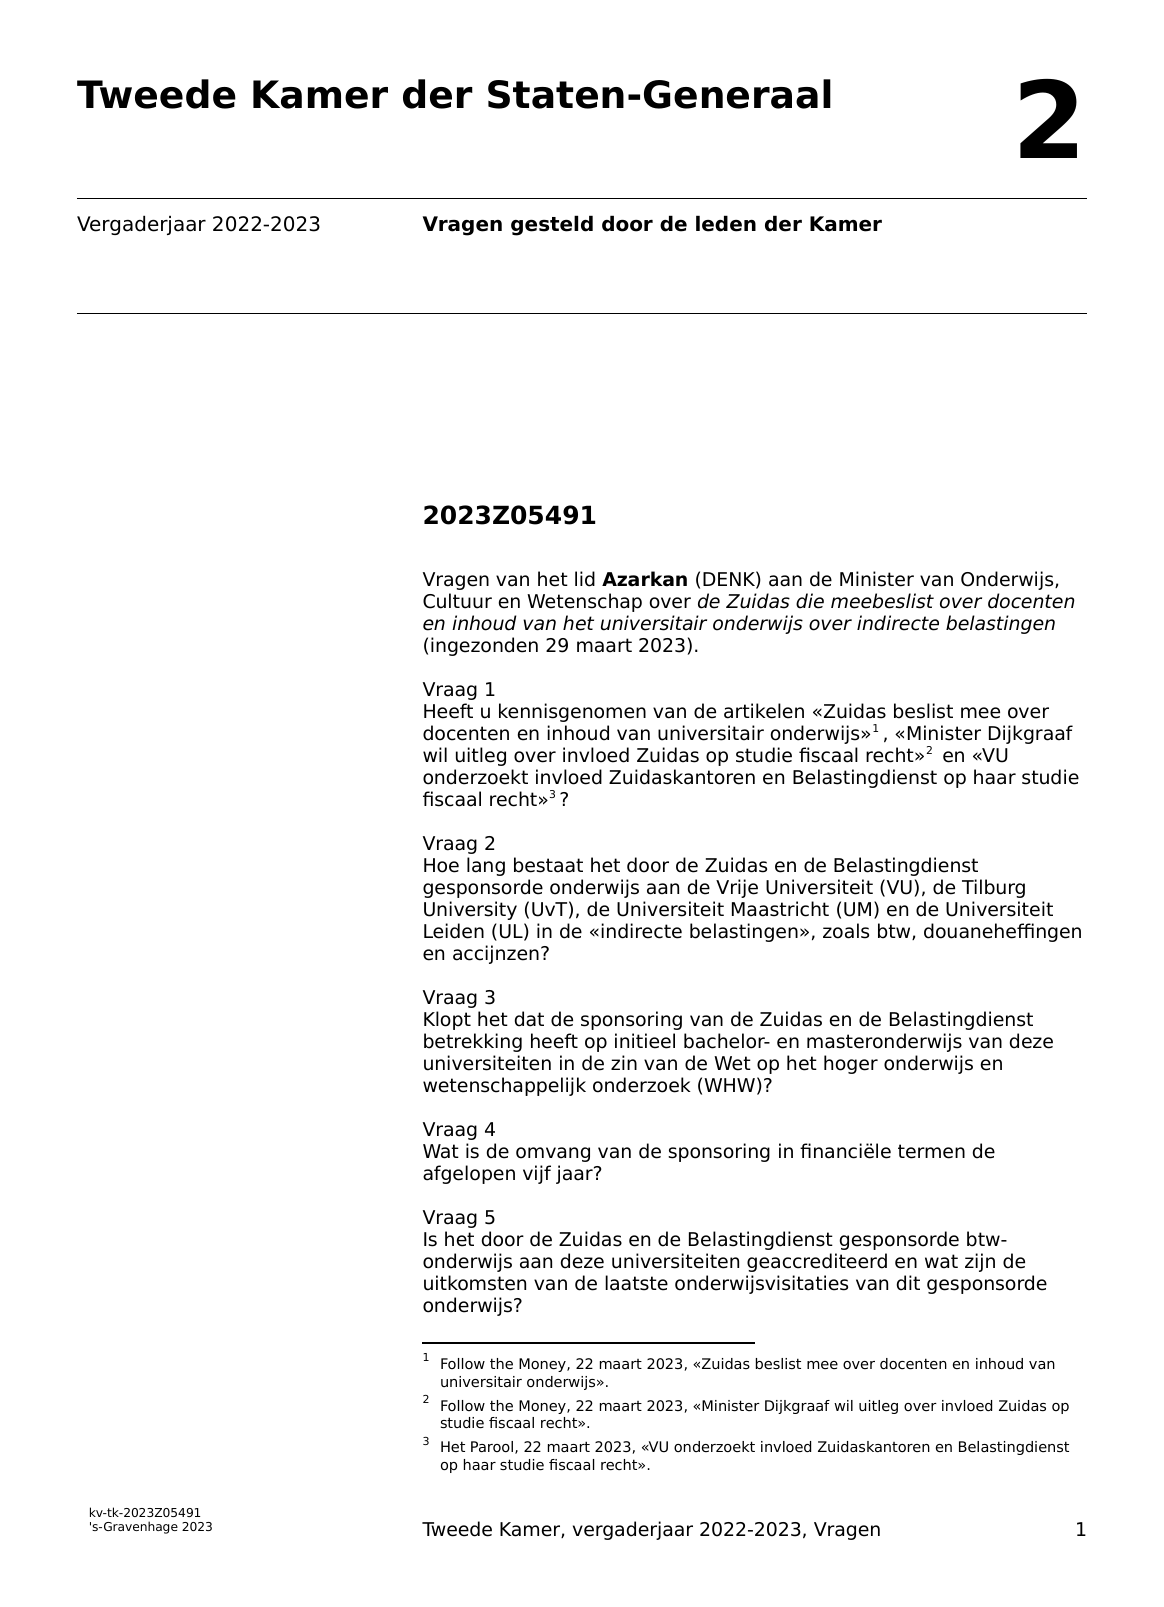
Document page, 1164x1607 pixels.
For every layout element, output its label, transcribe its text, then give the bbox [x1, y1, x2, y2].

text Vragen van het lid Azarkan (DENK) aan de Minister van Onderwijs, Cultuur en Wetenschap over de Zuidas die meebeslist over docenten en inhoud van het universitair onderwijs over indirecte belastingen (ingezonden 29 maart 2023). [422, 569, 1087, 657]
text Vraag 5 [422, 1207, 1087, 1229]
text 2023Z05491 [422, 501, 1087, 531]
table_header 2 [886, 59, 1087, 198]
text Het Parool, 22 maart 2023, «VU onderzoekt invloed Zuidaskantoren en Belastingdienst op haar studie fiscaal recht». [422, 1435, 1087, 1474]
text Follow the Money, 22 maart 2023, «Minister Dijkgraaf wil uitleg over invloed Zuidas op studie fiscaal recht». [422, 1393, 1087, 1432]
table_header Tweede Kamer der Staten-Generaal [77, 59, 886, 198]
text Wat is de omvang van de sponsoring in financiële termen de afgelopen vijf jaar? [422, 1141, 1087, 1185]
table_cell Vragen gesteld door de leden der Kamer [422, 199, 1087, 313]
text Follow the Money, 22 maart 2023, «Zuidas beslist mee over docenten en inhoud van universitair onderwijs». [422, 1352, 1087, 1391]
text Hoe lang bestaat het door de Zuidas en de Belastingdienst gesponsorde onderwijs aan de Vrije Universiteit (VU), de Tilburg University (UvT), de Universiteit Maastricht (UM) en de Universiteit Leiden (UL) in de «indirecte belastingen», zoals btw, douaneheffingen en accijnzen? [422, 855, 1087, 965]
text Is het door de Zuidas en de Belastingdienst gesponsorde btw-onderwijs aan deze universiteiten geaccrediteerd en wat zijn de uitkomsten van de laatste onderwijsvisitaties van dit gesponsorde onderwijs? [422, 1229, 1087, 1317]
text Vraag 2 [422, 833, 1087, 855]
text Vraag 1 [422, 679, 1087, 701]
table_cell Vergaderjaar 2022-2023 [77, 199, 422, 313]
text 's-Gravenhage 2023 [88, 1520, 323, 1534]
text Heeft u kennisgenomen van de artikelen «Zuidas beslist mee over docenten en inhoud van universitair onderwijs», «Minister Dijkgraaf wil uitleg over invloed Zuidas op studie fiscaal recht» en «VU onderzoekt invloed Zuidaskantoren en Belastingdienst op haar studie fiscaal recht»? [422, 701, 1087, 811]
text kv-tk-2023Z05491 [88, 1506, 323, 1520]
text Klopt het dat de sponsoring van de Zuidas en de Belastingdienst betrekking heeft op initieel bachelor- en masteronderwijs van deze universiteiten in de zin van de Wet op het hoger onderwijs en wetenschappelijk onderzoek (WHW)? [422, 1009, 1087, 1097]
text Vraag 3 [422, 987, 1087, 1009]
text Vraag 4 [422, 1119, 1087, 1141]
